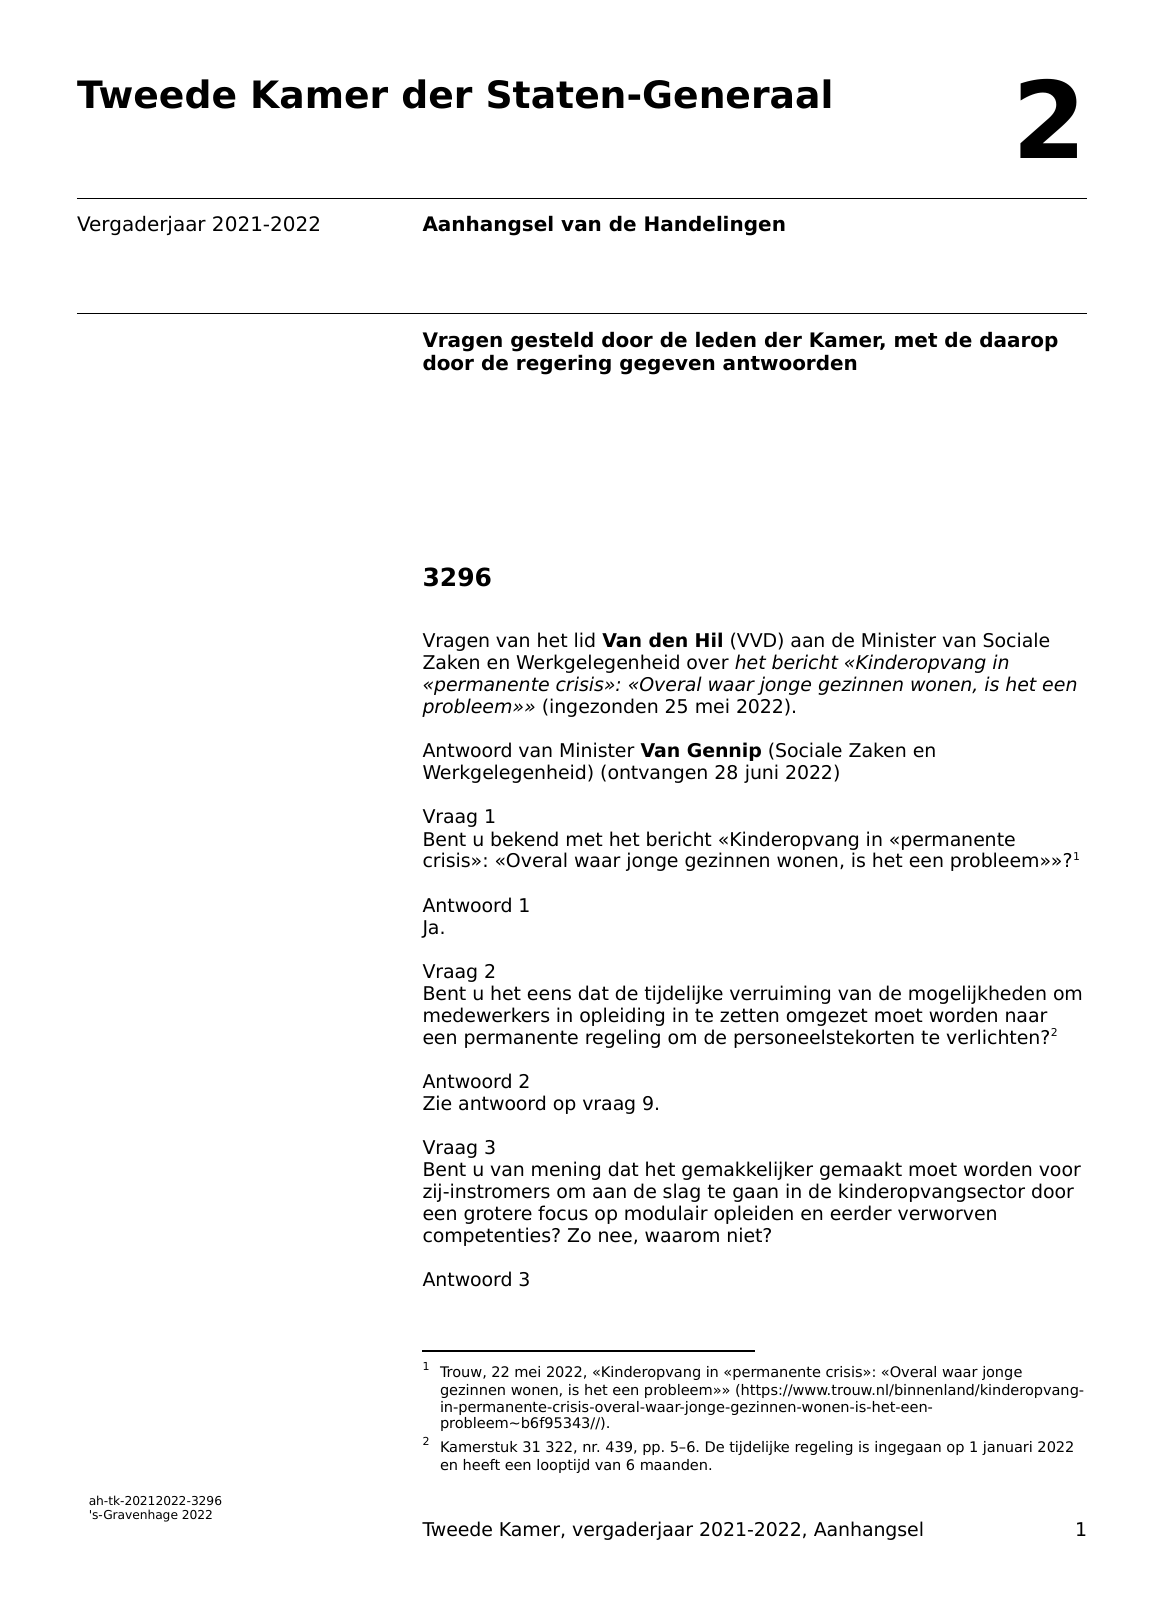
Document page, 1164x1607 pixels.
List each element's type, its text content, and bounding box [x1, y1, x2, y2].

text Zie antwoord op vraag 9. [422, 1093, 1087, 1115]
text Bent u het eens dat de tijdelijke verruiming van de mogelijkheden om medewerkers in opleiding in te zetten omgezet moet worden naar een permanente regeling om de personeelstekorten te verlichten? [422, 983, 1087, 1049]
text Vragen van het lid Van den Hil (VVD) aan de Minister van Sociale Zaken en Werkgelegenheid over het bericht «Kinderopvang in «permanente crisis»: «Overal waar jonge gezinnen wonen, is het een probleem»» (ingezonden 25 mei 2022). [422, 630, 1087, 718]
text Vraag 1 [422, 806, 1087, 828]
table_header 2 [886, 59, 1087, 198]
table_header Tweede Kamer der Staten-Generaal [77, 59, 886, 198]
text Antwoord van Minister Van Gennip (Sociale Zaken en Werkgelegenheid) (ontvangen 28 juni 2022) [422, 740, 1087, 784]
text Trouw, 22 mei 2022, «Kinderopvang in «permanente crisis»: «Overal waar jonge gezinnen wonen, is het een probleem»» (https://www.trouw.nl/binnenland/kinderopvang-in-permanente-crisis-overal-waar-jonge-gezinnen-wonen-is-het-een-probleem~b6f95343//). [422, 1360, 1087, 1432]
text Antwoord 3 [422, 1269, 1087, 1291]
text Bent u bekend met het bericht «Kinderopvang in «permanente crisis»: «Overal waar jonge gezinnen wonen, is het een probleem»»? [422, 828, 1087, 872]
text Kamerstuk 31 322, nr. 439, pp. 5–6. De tijdelijke regeling is ingegaan op 1 januari 2022 en heeft een looptijd van 6 maanden. [422, 1435, 1087, 1474]
text Vraag 3 [422, 1137, 1087, 1159]
text Bent u van mening dat het gemakkelijker gemaakt moet worden voor zij-instromers om aan de slag te gaan in de kinderopvangsector door een grotere focus op modulair opleiden en eerder verworven competenties? Zo nee, waarom niet? [422, 1159, 1087, 1247]
text 's-Gravenhage 2022 [88, 1508, 323, 1522]
text Antwoord 2 [422, 1071, 1087, 1093]
text Ja. [422, 917, 1087, 938]
text Vraag 2 [422, 961, 1087, 983]
table_cell [77, 314, 422, 375]
text ah-tk-20212022-3296 [88, 1494, 323, 1508]
table_cell Vergaderjaar 2021-2022 [77, 199, 422, 313]
table_cell Vragen gesteld door de leden der Kamer, met de daarop door de regering gegeven antwoorden [422, 314, 1087, 375]
table_cell Aanhangsel van de Handelingen [422, 199, 1087, 313]
text 3296 [422, 563, 1087, 592]
text Antwoord 1 [422, 894, 1087, 917]
